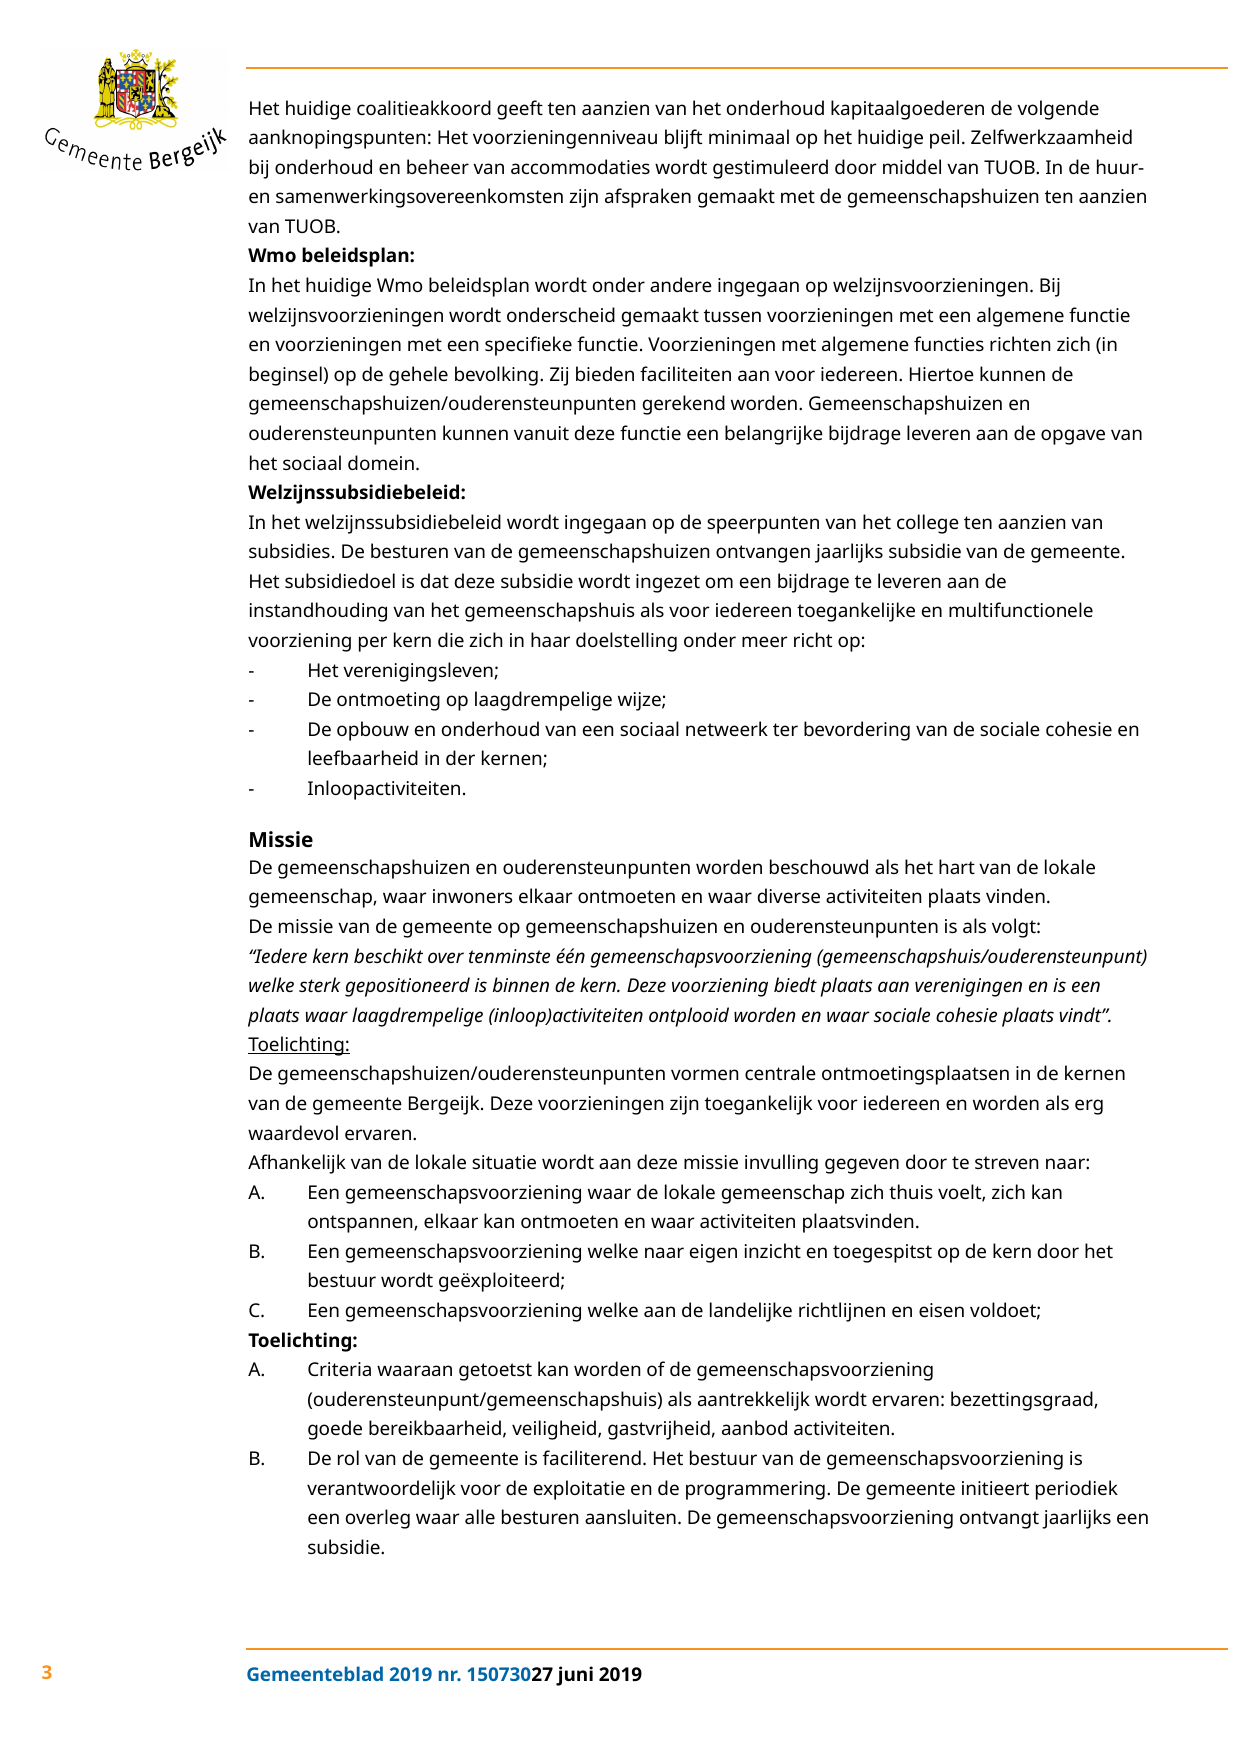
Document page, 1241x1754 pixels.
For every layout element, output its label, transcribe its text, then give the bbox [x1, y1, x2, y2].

list Een gemeenschapsvoorziening waar de lokale gemeenschap zich thuis voelt, zich kan ontspannen, elkaar kan ontmoeten en waar activiteiten plaatsvinden. [248, 1179, 1152, 1234]
text De gemeenschapshuizen/ouderensteunpunten vormen centrale ontmoetingsplaatsen in de kernen van de gemeente Bergeijk. Deze voorzieningen zijn toegankelijk voor iedereen en worden als erg waardevol ervaren. [248, 1061, 1152, 1146]
text Toelichting: [248, 1031, 1152, 1057]
text Welzijnssubsidiebeleid: [248, 479, 1152, 505]
text In het welzijnssubsidiebeleid wordt ingegaan op de speerpunten van het college ten aanzien van subsidies. De besturen van de gemeenschapshuizen ontvangen jaarlijks subsidie van de gemeente. [248, 509, 1152, 564]
text Wmo beleidsplan: [248, 243, 1152, 268]
table_header “Iedere kern beschikt over tenminste één gemeenschapsvoorziening (gemeenschapshuis/ouderensteunpunt) welke sterk gepositioneerd is binnen de kern. Deze voorziening biedt plaats aan verenigingen en is een plaats waar laagdrempelige (inloop)activiteiten ontplooid worden en waar sociale cohesie plaats vindt”. [248, 943, 1152, 1028]
list De rol van de gemeente is faciliterend. Het bestuur van de gemeenschapsvoorziening is verantwoordelijk voor de exploitatie en de programmering. De gemeente initieert periodiek een overleg waar alle besturen aansluiten. De gemeenschapsvoorziening ontvangt jaarlijks een subsidie. [248, 1445, 1152, 1560]
list Het verenigingsleven; [248, 657, 1152, 683]
text Toelichting: [248, 1327, 1152, 1353]
list De opbouw en onderhoud van een sociaal netweerk ter bevordering van de sociale cohesie en leefbaarheid in der kernen; [248, 716, 1152, 771]
list Inloopactiviteiten. [248, 775, 1152, 801]
list Criteria waaraan getoetst kan worden of de gemeenschapsvoorziening (ouderensteunpunt/gemeenschapshuis) als aantrekkelijk wordt ervaren: bezettingsgraad, goede bereikbaarheid, veiligheid, gastvrijheid, aanbod activiteiten. [248, 1356, 1152, 1441]
text Afhankelijk van de lokale situatie wordt aan deze missie invulling gegeven door te streven naar: [248, 1149, 1152, 1175]
list De ontmoeting op laagdrempelige wijze; [248, 686, 1152, 712]
text Missie [248, 826, 1152, 854]
text In het huidige Wmo beleidsplan wordt onder andere ingegaan op welzijnsvoorzieningen. Bij welzijnsvoorzieningen wordt onderscheid gemaakt tussen voorzieningen met een algemene functie en voorzieningen met een specifieke functie. Voorzieningen met algemene functies richten zich (in beginsel) op de gehele bevolking. Zij bieden faciliteiten aan voor iedereen. Hiertoe kunnen de gemeenschapshuizen/ouderensteunpunten gerekend worden. Gemeenschapshuizen en ouderensteunpunten kunnen vanuit deze functie een belangrijke bijdrage leveren aan de opgave van het sociaal domein. [248, 272, 1152, 476]
text De missie van de gemeente op gemeenschapshuizen en ouderensteunpunten is als volgt: [248, 913, 1152, 939]
list Een gemeenschapsvoorziening welke aan de landelijke richtlijnen en eisen voldoet; [248, 1297, 1152, 1323]
text De gemeenschapshuizen en ouderensteunpunten worden beschouwd als het hart van de lokale gemeenschap, waar inwoners elkaar ontmoeten en waar diverse activiteiten plaats vinden. [248, 854, 1152, 909]
text Het subsidiedoel is dat deze subsidie wordt ingezet om een bijdrage te leveren aan de instandhouding van het gemeenschapshuis als voor iedereen toegankelijke en multifunctionele voorziening per kern die zich in haar doelstelling onder meer richt op: [248, 568, 1152, 653]
text Het huidige coalitieakkoord geeft ten aanzien van het onderhoud kapitaalgoederen de volgende aanknopingspunten: Het voorzieningenniveau blijft minimaal op het huidige peil. Zelfwerkzaamheid bij onderhoud en beheer van accommodaties wordt gestimuleerd door middel van TUOB. In de huur- en samenwerkingsovereenkomsten zijn afspraken gemaakt met de gemeenschapshuizen ten aanzien van TUOB. [248, 95, 1152, 239]
list Een gemeenschapsvoorziening welke naar eigen inzicht en toegespitst op de kern door het bestuur wordt geëxploiteerd; [248, 1238, 1152, 1293]
picture [41, 47, 231, 172]
